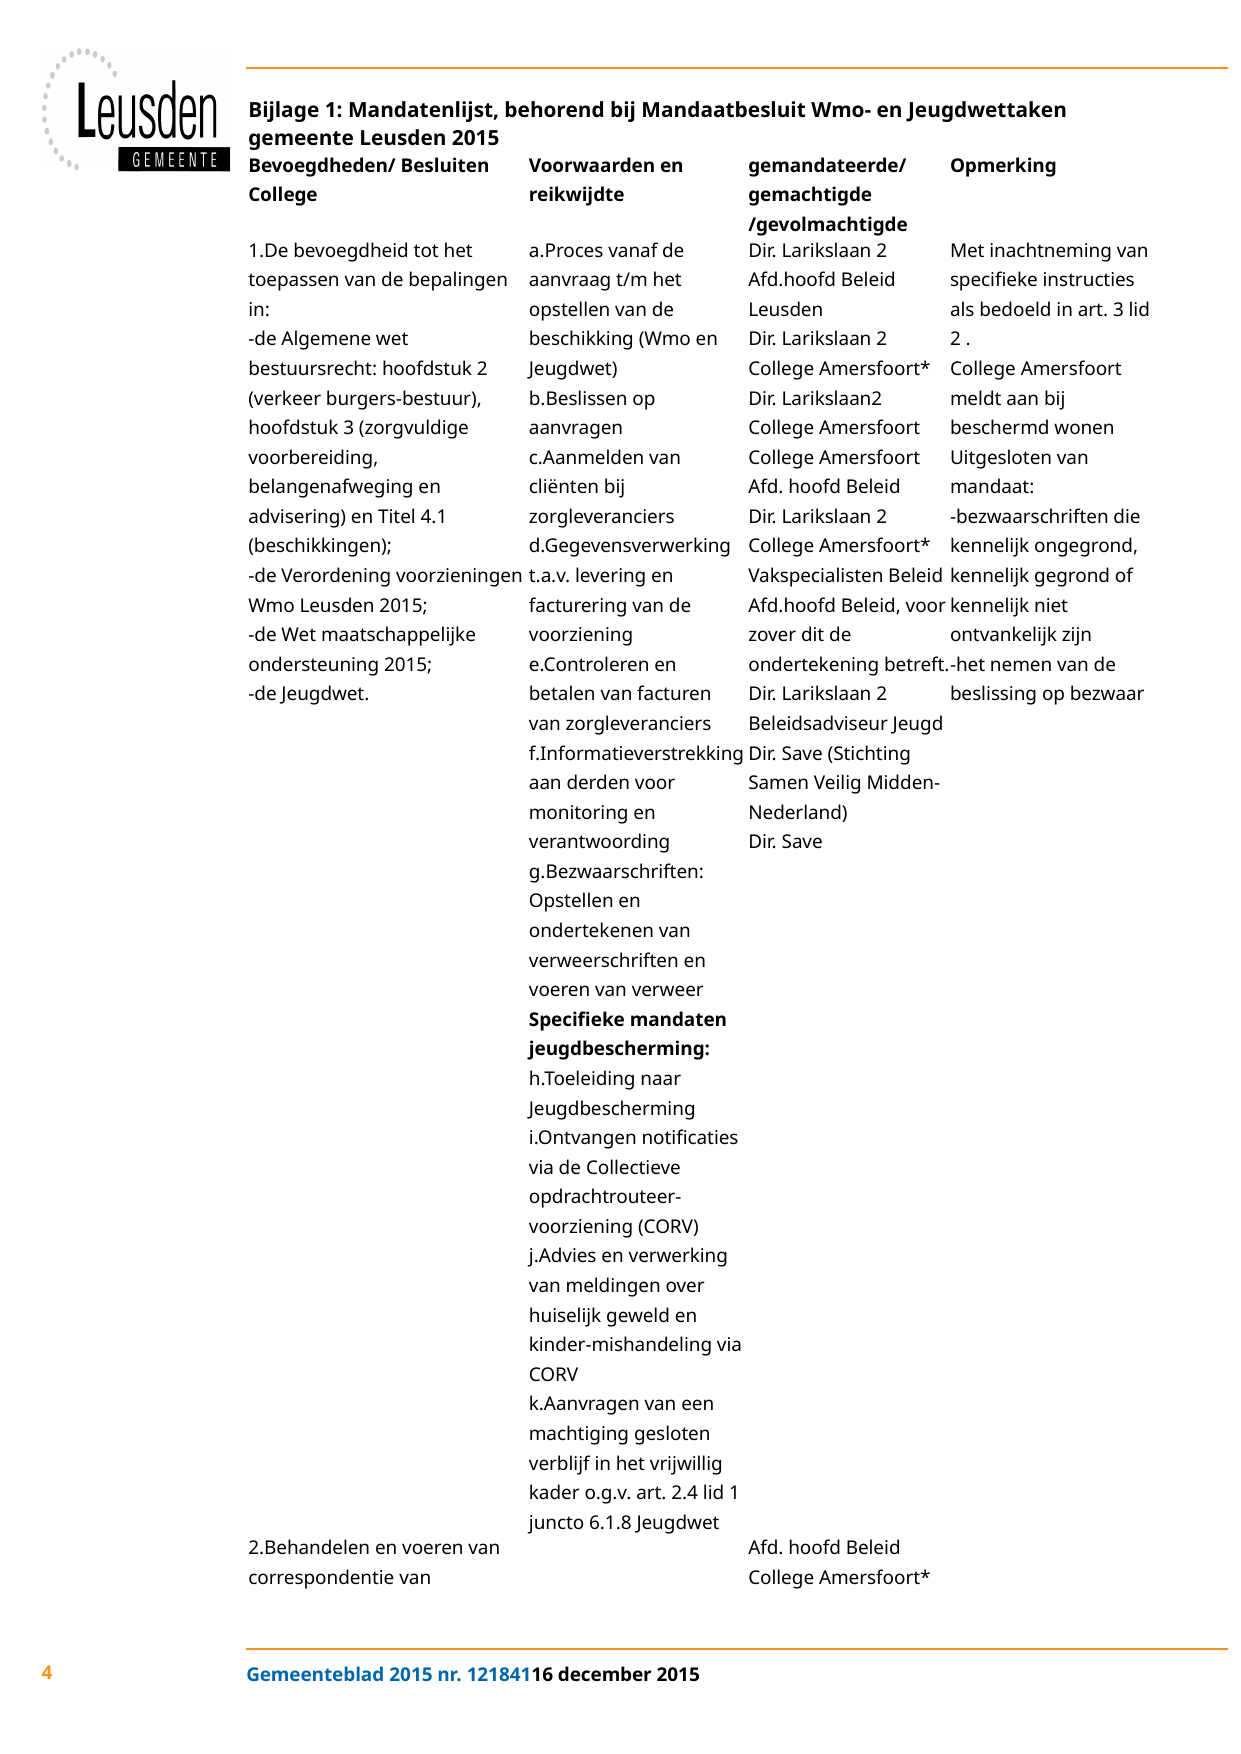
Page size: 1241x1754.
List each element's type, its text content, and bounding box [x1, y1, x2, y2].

table_cell Met inachtneming van specifieke instructies als bedoeld in art. 3 lid 2 . College Amersfoort meldt aan bij beschermd wonen Uitgesloten van mandaat: -bezwaarschriften die kennelijk ongegrond, kennelijk gegrond of kennelijk niet ontvankelijk zijn -het nemen van de beslissing op bezwaar [950, 237, 1152, 1534]
table_header Bevoegdheden/ Besluiten College [248, 152, 529, 237]
table_cell 1.De bevoegdheid tot het toepassen van de bepalingen in: -de Algemene wet bestuursrecht: hoofdstuk 2 (verkeer burgers-bestuur), hoofdstuk 3 (zorgvuldige voorbereiding, belangenafweging en advisering) en Titel 4.1 (beschikkingen); -de Verordening voorzieningen Wmo Leusden 2015; -de Wet maatschappelijke ondersteuning 2015; -de Jeugdwet. [248, 237, 529, 1534]
table_cell [529, 1535, 748, 1590]
table_header Opmerking [950, 152, 1152, 237]
table_header gemandateerde/gemachtigde /gevolmachtigde [748, 152, 950, 237]
table_cell a.Proces vanaf de aanvraag t/m het opstellen van de beschikking (Wmo en Jeugdwet) b.Beslissen op aanvragen c.Aanmelden van cliënten bij zorgleveranciers d.Gegevensverwerking t.a.v. levering en facturering van de voorziening e.Controleren en betalen van facturen van zorgleveranciers f.Informatieverstrekking aan derden voor monitoring en verantwoording g.Bezwaarschriften: Opstellen en ondertekenen van verweerschriften en voeren van verweer Specifieke mandaten jeugdbescherming: h.Toeleiding naar Jeugdbescherming i.Ontvangen notificaties via de Collectieve opdrachtrouteer-voorziening (CORV) j.Advies en verwerking van meldingen over huiselijk geweld en kinder-mishandeling via CORV k.Aanvragen van een machtiging gesloten verblijf in het vrijwillig kader o.g.v. art. 2.4 lid 1 juncto 6.1.8 Jeugdwet [529, 237, 748, 1534]
table_cell Dir. Larikslaan 2 Afd.hoofd Beleid Leusden Dir. Larikslaan 2 College Amersfoort* Dir. Larikslaan2 College Amersfoort College Amersfoort Afd. hoofd Beleid Dir. Larikslaan 2 College Amersfoort* Vakspecialisten Beleid Afd.hoofd Beleid, voor zover dit de ondertekening betreft. Dir. Larikslaan 2 Beleidsadviseur Jeugd Dir. Save (Stichting Samen Veilig Midden-Nederland) Dir. Save [748, 237, 950, 1534]
table_cell 2.Behandelen en voeren van correspondentie van [248, 1535, 529, 1590]
table_cell [950, 1535, 1152, 1590]
table_header Voorwaarden en reikwijdte [529, 152, 748, 237]
text Bijlage 1: Mandatenlijst, behorend bij Mandaatbesluit Wmo- en Jeugdwettaken gemeente Leusden 2015 [248, 95, 1152, 152]
table_cell Afd. hoofd Beleid College Amersfoort* [748, 1535, 950, 1590]
picture [41, 47, 231, 172]
